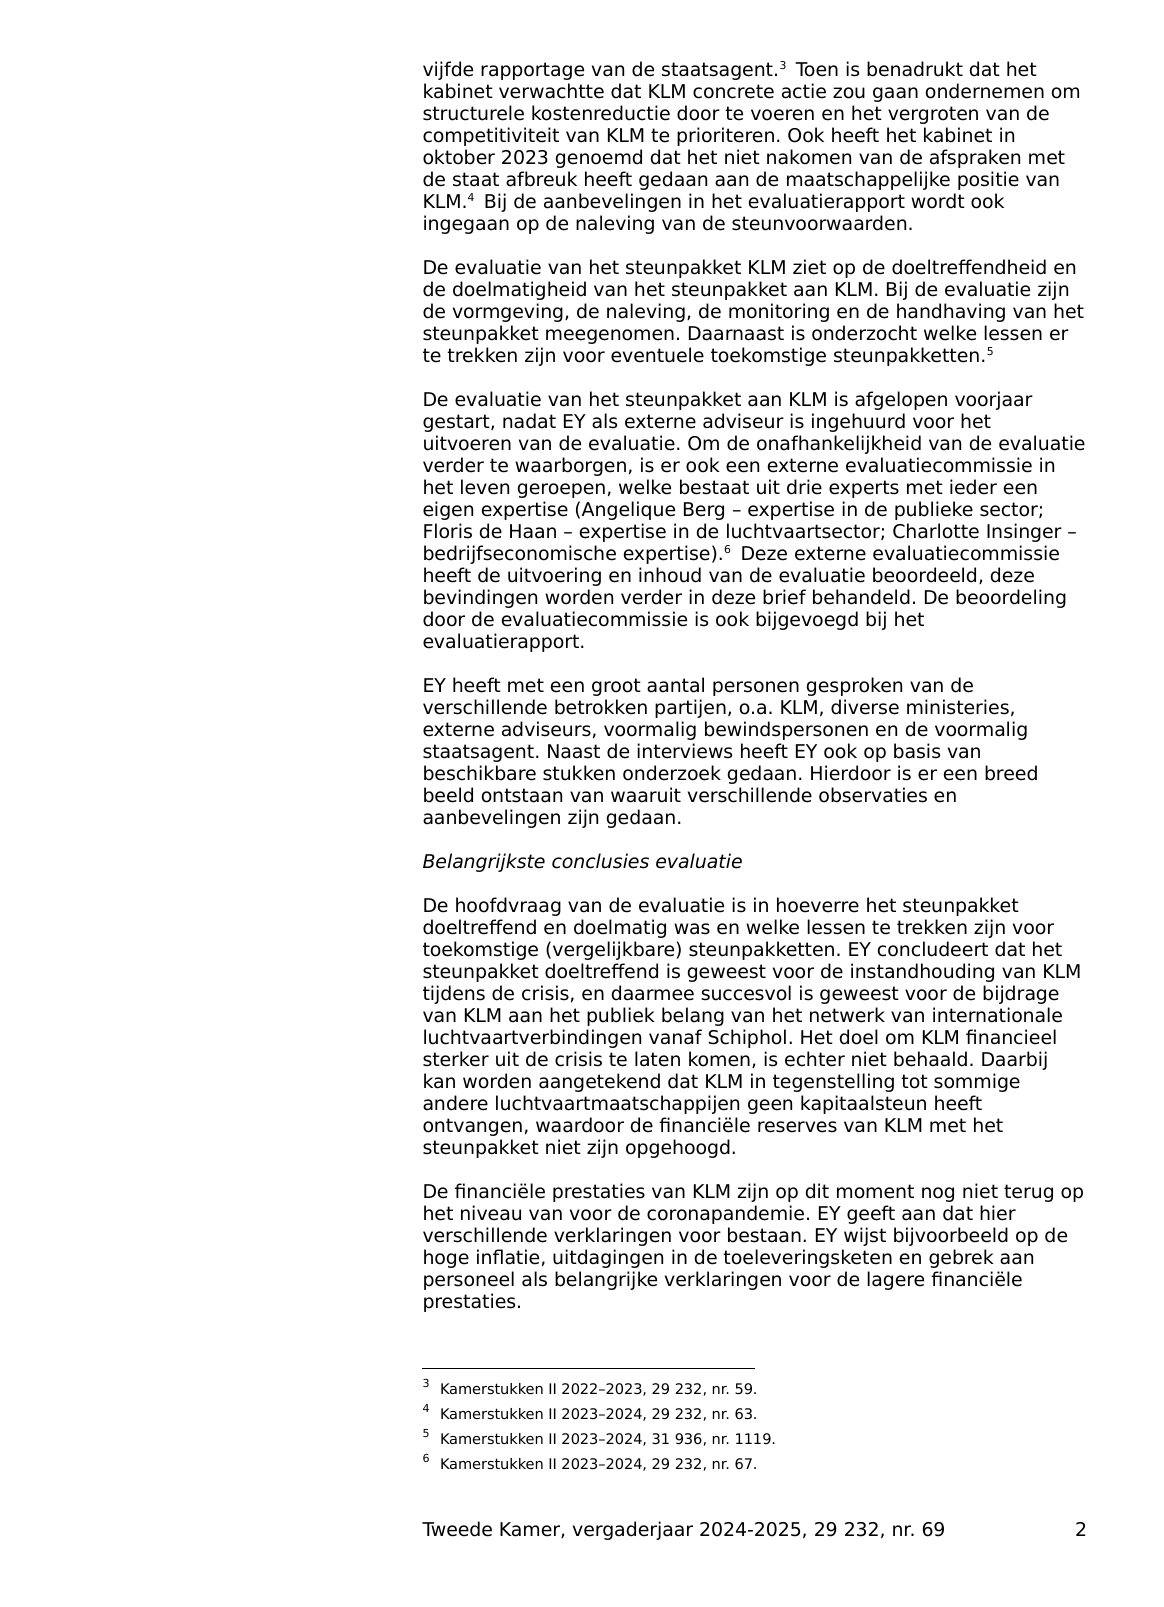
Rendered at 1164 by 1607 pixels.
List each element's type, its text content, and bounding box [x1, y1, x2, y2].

text De evaluatie van het steunpakket KLM ziet op de doeltreffendheid en de doelmatigheid van het steunpakket aan KLM. Bij de evaluatie zijn de vormgeving, de naleving, de monitoring en de handhaving van het steunpakket meegenomen. Daarnaast is onderzocht welke lessen er te trekken zijn voor eventuele toekomstige steunpakketten. [422, 257, 1087, 367]
subtitle Belangrijkste conclusies evaluatie [422, 851, 1087, 873]
text Kamerstukken II 2023–2024, 31 936, nr. 1119. [422, 1427, 1087, 1449]
text Kamerstukken II 2023–2024, 29 232, nr. 63. [422, 1402, 1087, 1424]
text Kamerstukken II 2022–2023, 29 232, nr. 59. [422, 1377, 1087, 1399]
text Kamerstukken II 2023–2024, 29 232, nr. 67. [422, 1452, 1087, 1474]
text EY heeft met een groot aantal personen gesproken van de verschillende betrokken partijen, o.a. KLM, diverse ministeries, externe adviseurs, voormalig bewindspersonen en de voormalig staatsagent. Naast de interviews heeft EY ook op basis van beschikbare stukken onderzoek gedaan. Hierdoor is er een breed beeld ontstaan van waaruit verschillende observaties en aanbevelingen zijn gedaan. [422, 675, 1087, 829]
text vijfde rapportage van de staatsagent. Toen is benadrukt dat het kabinet verwachtte dat KLM concrete actie zou gaan ondernemen om structurele kostenreductie door te voeren en het vergroten van de competitiviteit van KLM te prioriteren. Ook heeft het kabinet in oktober 2023 genoemd dat het niet nakomen van de afspraken met de staat afbreuk heeft gedaan aan de maatschappelijke positie van KLM. Bij de aanbevelingen in het evaluatierapport wordt ook ingegaan op de naleving van de steunvoorwaarden. [422, 59, 1087, 235]
text De hoofdvraag van de evaluatie is in hoeverre het steunpakket doeltreffend en doelmatig was en welke lessen te trekken zijn voor toekomstige (vergelijkbare) steunpakketten. EY concludeert dat het steunpakket doeltreffend is geweest voor de instandhouding van KLM tijdens de crisis, en daarmee succesvol is geweest voor de bijdrage van KLM aan het publiek belang van het netwerk van internationale luchtvaartverbindingen vanaf Schiphol. Het doel om KLM financieel sterker uit de crisis te laten komen, is echter niet behaald. Daarbij kan worden aangetekend dat KLM in tegenstelling tot sommige andere luchtvaartmaatschappijen geen kapitaalsteun heeft ontvangen, waardoor de financiële reserves van KLM met het steunpakket niet zijn opgehoogd. [422, 895, 1087, 1159]
text De financiële prestaties van KLM zijn op dit moment nog niet terug op het niveau van voor de coronapandemie. EY geeft aan dat hier verschillende verklaringen voor bestaan. EY wijst bijvoorbeeld op de hoge inflatie, uitdagingen in de toeleveringsketen en gebrek aan personeel als belangrijke verklaringen voor de lagere financiële prestaties. [422, 1181, 1087, 1313]
text De evaluatie van het steunpakket aan KLM is afgelopen voorjaar gestart, nadat EY als externe adviseur is ingehuurd voor het uitvoeren van de evaluatie. Om de onafhankelijkheid van de evaluatie verder te waarborgen, is er ook een externe evaluatiecommissie in het leven geroepen, welke bestaat uit drie experts met ieder een eigen expertise (Angelique Berg – expertise in de publieke sector; Floris de Haan – expertise in de luchtvaartsector; Charlotte Insinger – bedrijfseconomische expertise). Deze externe evaluatiecommissie heeft de uitvoering en inhoud van de evaluatie beoordeeld, deze bevindingen worden verder in deze brief behandeld. De beoordeling door de evaluatiecommissie is ook bijgevoegd bij het evaluatierapport. [422, 389, 1087, 653]
